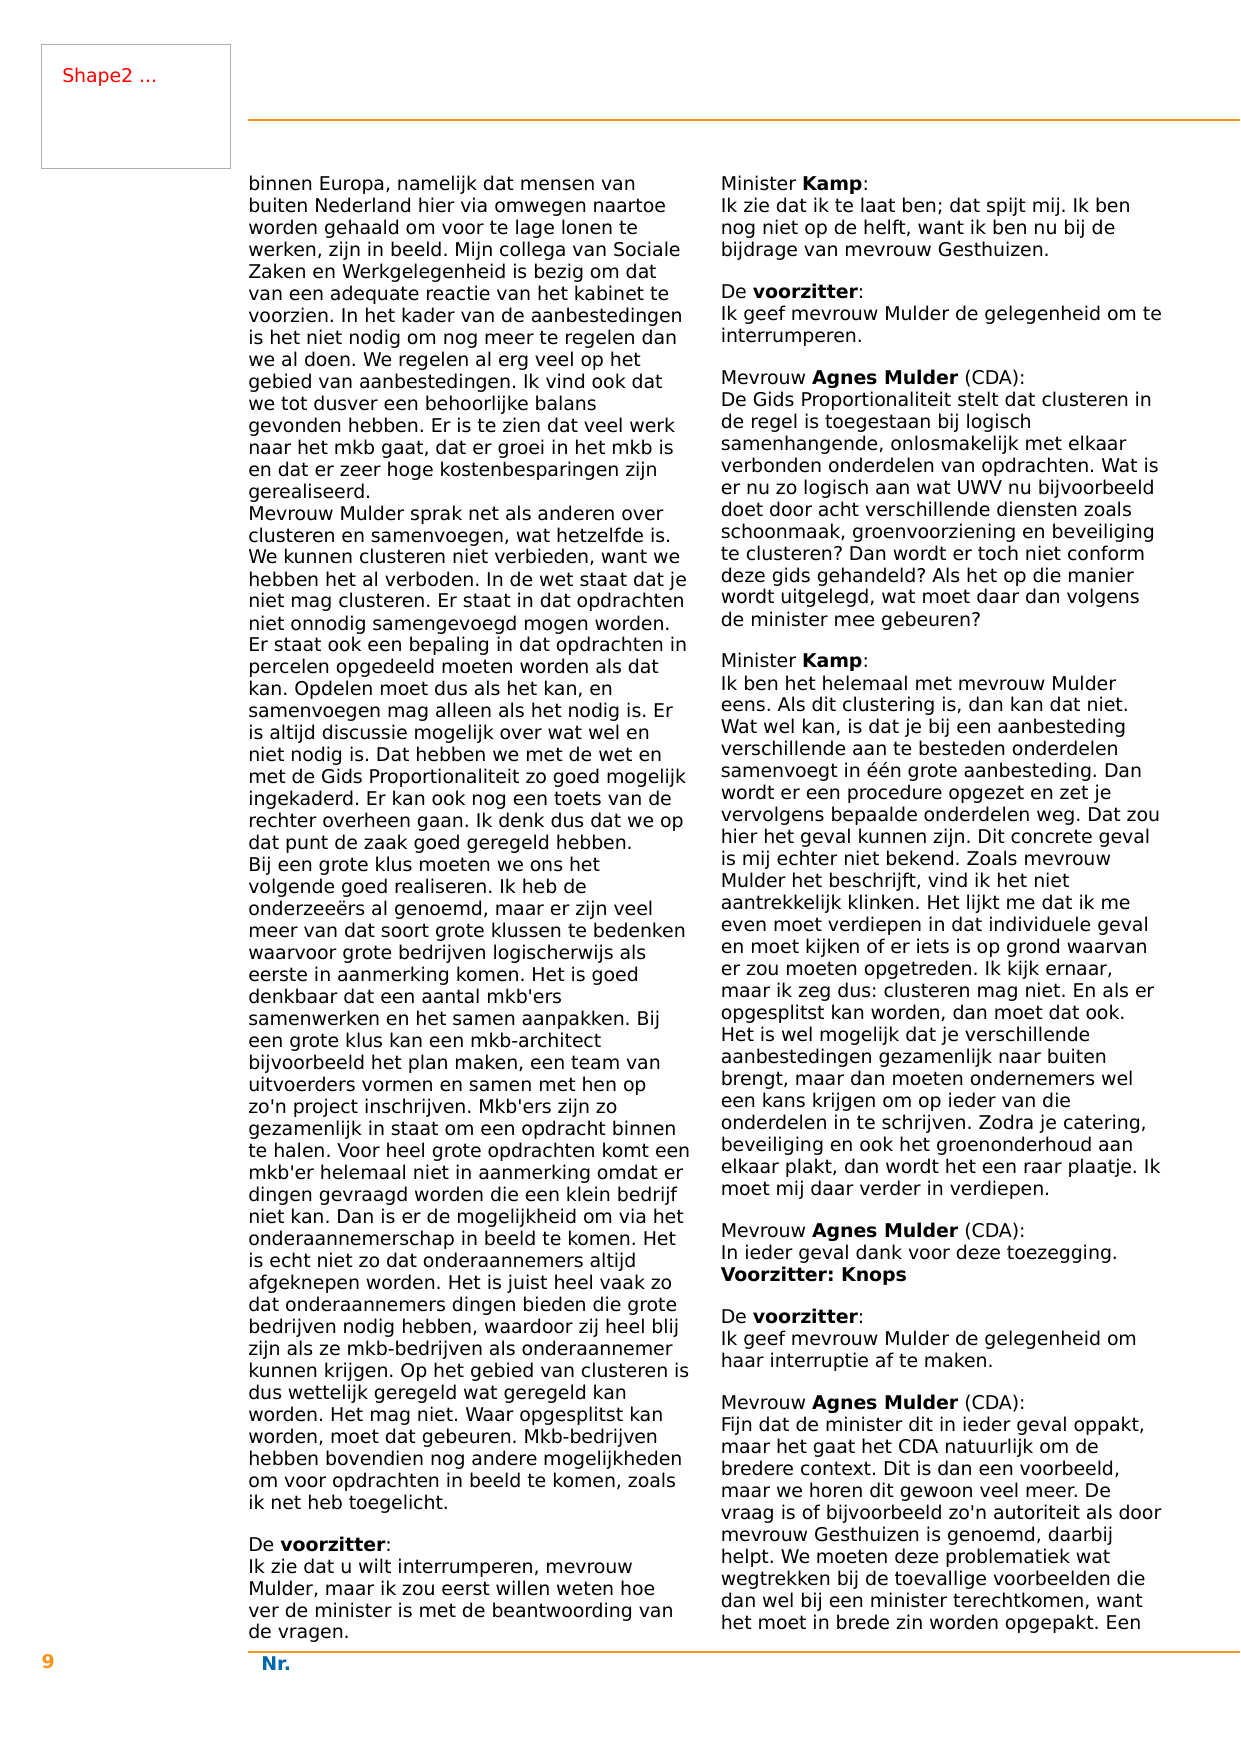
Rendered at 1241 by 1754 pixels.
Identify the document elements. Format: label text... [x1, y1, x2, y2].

text Ik ben het helemaal met mevrouw Mulder eens. Als dit clustering is, dan kan dat niet. Wat wel kan, is dat je bij een aanbesteding verschillende aan te besteden onderdelen samenvoegt in één grote aanbesteding. Dan wordt er een procedure opgezet en zet je vervolgens bepaalde onderdelen weg. Dat zou hier het geval kunnen zijn. Dit concrete geval is mij echter niet bekend. Zoals mevrouw Mulder het beschrijft, vind ik het niet aantrekkelijk klinken. Het lijkt me dat ik me even moet verdiepen in dat individuele geval en moet kijken of er iets is op grond waarvan er zou moeten opgetreden. Ik kijk ernaar, maar ik zeg dus: clusteren mag niet. En als er opgesplitst kan worden, dan moet dat ook. Het is wel mogelijk dat je verschillende aanbestedingen gezamenlijk naar buiten brengt, maar dan moeten ondernemers wel een kans krijgen om op ieder van die onderdelen in te schrijven. Zodra je catering, beveiliging en ook het groenonderhoud aan elkaar plakt, dan wordt het een raar plaatje. Ik moet mij daar verder in verdiepen. [721, 672, 1163, 1200]
text Bij een grote klus moeten we ons het volgende goed realiseren. Ik heb de onderzeeërs al genoemd, maar er zijn veel meer van dat soort grote klussen te bedenken waarvoor grote bedrijven logischerwijs als eerste in aanmerking komen. Het is goed denkbaar dat een aantal mkb'ers samenwerken en het samen aanpakken. Bij een grote klus kan een mkb-architect bijvoorbeeld het plan maken, een team van uitvoerders vormen en samen met hen op zo'n project inschrijven. Mkb'ers zijn zo gezamenlijk in staat om een opdracht binnen te halen. Voor heel grote opdrachten komt een mkb'er helemaal niet in aanmerking omdat er dingen gevraagd worden die een klein bedrijf niet kan. Dan is er de mogelijkheid om via het onderaannemerschap in beeld te komen. Het is echt niet zo dat onderaannemers altijd afgeknepen worden. Het is juist heel vaak zo dat onderaannemers dingen bieden die grote bedrijven nodig hebben, waardoor zij heel blij zijn als ze mkb-bedrijven als onderaannemer kunnen krijgen. Op het gebied van clusteren is dus wettelijk geregeld wat geregeld kan worden. Het mag niet. Waar opgesplitst kan worden, moet dat gebeuren. Mkb-bedrijven hebben bovendien nog andere mogelijkheden om voor opdrachten in beeld te komen, zoals ik net heb toegelicht. [248, 854, 691, 1513]
text De voorzitter: [721, 281, 1163, 303]
text Minister Kamp: [721, 650, 1163, 672]
text binnen Europa, namelijk dat mensen van buiten Nederland hier via omwegen naartoe worden gehaald om voor te lage lonen te werken, zijn in beeld. Mijn collega van Sociale Zaken en Werkgelegenheid is bezig om dat van een adequate reactie van het kabinet te voorzien. In het kader van de aanbestedingen is het niet nodig om nog meer te regelen dan we al doen. We regelen al erg veel op het gebied van aanbestedingen. Ik vind ook dat we tot dusver een behoorlijke balans gevonden hebben. Er is te zien dat veel werk naar het mkb gaat, dat er groei in het mkb is en dat er zeer hoge kostenbesparingen zijn gerealiseerd. [248, 173, 691, 502]
text Fijn dat de minister dit in ieder geval oppakt, maar het gaat het CDA natuurlijk om de bredere context. Dit is dan een voorbeeld, maar we horen dit gewoon veel meer. De vraag is of bijvoorbeeld zo'n autoriteit als door mevrouw Gesthuizen is genoemd, daarbij helpt. We moeten deze problematiek wat wegtrekken bij de toevallige voorbeelden die dan wel bij een minister terechtkomen, want het moet in brede zin worden opgepakt. Een [721, 1414, 1163, 1633]
text In ieder geval dank voor deze toezegging. [721, 1242, 1163, 1264]
text Minister Kamp: [721, 173, 1163, 195]
text Mevrouw Mulder sprak net als anderen over clusteren en samenvoegen, wat hetzelfde is. We kunnen clusteren niet verbieden, want we hebben het al verboden. In de wet staat dat je niet mag clusteren. Er staat in dat opdrachten niet onnodig samengevoegd mogen worden. Er staat ook een bepaling in dat opdrachten in percelen opgedeeld moeten worden als dat kan. Opdelen moet dus als het kan, en samenvoegen mag alleen als het nodig is. Er is altijd discussie mogelijk over wat wel en niet nodig is. Dat hebben we met de wet en met de Gids Proportionaliteit zo goed mogelijk ingekaderd. Er kan ook nog een toets van de rechter overheen gaan. Ik denk dus dat we op dat punt de zaak goed geregeld hebben. [248, 502, 691, 854]
text Ik zie dat u wilt interrumperen, mevrouw Mulder, maar ik zou eerst willen weten hoe ver de minister is met de beantwoording van de vragen. [248, 1556, 691, 1643]
text Ik geef mevrouw Mulder de gelegenheid om te interrumperen. [721, 303, 1163, 347]
text Mevrouw Agnes Mulder (CDA): [721, 1392, 1163, 1414]
text Ik geef mevrouw Mulder de gelegenheid om haar interruptie af te maken. [721, 1328, 1163, 1372]
text Ik zie dat ik te laat ben; dat spijt mij. Ik ben nog niet op de helft, want ik ben nu bij de bijdrage van mevrouw Gesthuizen. [721, 195, 1163, 261]
text Voorzitter: Knops [721, 1264, 1163, 1286]
text De voorzitter: [721, 1306, 1163, 1328]
text Mevrouw Agnes Mulder (CDA): [721, 1220, 1163, 1242]
text De voorzitter: [248, 1533, 691, 1556]
text De Gids Proportionaliteit stelt dat clusteren in de regel is toegestaan bij logisch samenhangende, onlosmakelijk met elkaar verbonden onderdelen van opdrachten. Wat is er nu zo logisch aan wat UWV nu bijvoorbeeld doet door acht verschillende diensten zoals schoonmaak, groenvoorziening en beveiliging te clusteren? Dan wordt er toch niet conform deze gids gehandeld? Als het op die manier wordt uitgelegd, wat moet daar dan volgens de minister mee gebeuren? [721, 389, 1163, 630]
text Mevrouw Agnes Mulder (CDA): [721, 367, 1163, 389]
